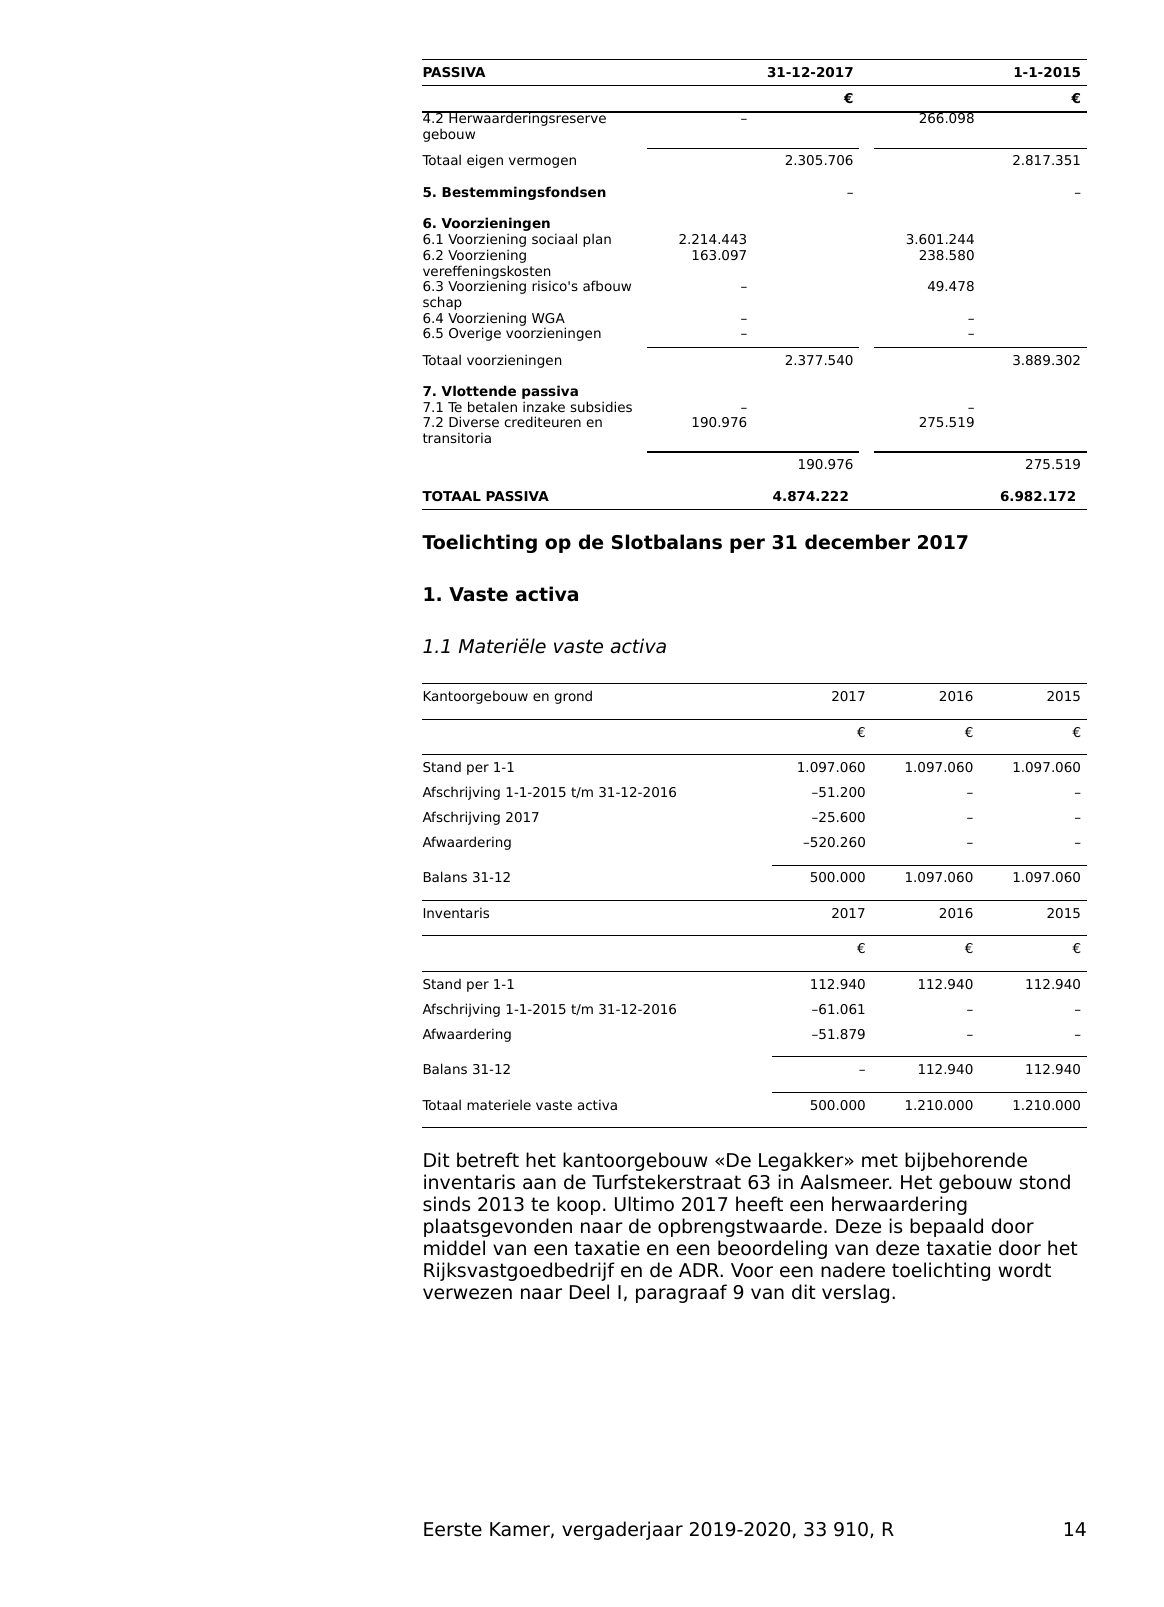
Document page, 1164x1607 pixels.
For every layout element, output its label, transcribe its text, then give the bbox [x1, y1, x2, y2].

table_cell [859, 113, 874, 147]
table_cell Stand per 1-1 [422, 972, 772, 1001]
table_cell 238.580 [874, 248, 980, 279]
table_cell 163.097 [647, 248, 753, 279]
table_cell – [772, 1057, 871, 1092]
subtitle 1.1 Materiële vaste activa [422, 636, 1087, 658]
table_cell – [880, 1026, 979, 1056]
table_cell [422, 86, 647, 111]
table_cell TOTAAL PASSIVA [422, 489, 647, 509]
table_cell Totaal eigen vermogen [422, 148, 647, 169]
table_cell 6.5 Overige voorzieningen [422, 326, 647, 347]
table_cell [874, 200, 980, 216]
table_cell – [988, 835, 1087, 864]
table_cell [871, 720, 880, 754]
table_header 1-1-2015 [874, 60, 1087, 85]
table_header [871, 684, 880, 719]
table_cell [871, 936, 880, 971]
table_cell – [647, 113, 753, 147]
table_cell [871, 835, 880, 864]
table_cell [647, 453, 753, 473]
table_cell [980, 415, 1087, 451]
table_cell € [988, 720, 1087, 754]
table_cell [859, 232, 874, 248]
table_cell 6.2 Voorziening vereffeningskosten [422, 248, 647, 279]
table_cell Totaal voorzieningen [422, 347, 647, 368]
table_cell [859, 216, 874, 232]
table_cell [422, 169, 647, 185]
table_cell [647, 149, 753, 169]
table_cell 112.940 [772, 972, 871, 1001]
table_cell [753, 279, 859, 311]
table_cell Afschrijving 1-1-2015 t/m 31-12-2016 [422, 1001, 772, 1026]
table_cell [871, 810, 880, 835]
table_cell [859, 415, 874, 451]
table_cell € [880, 936, 979, 971]
table_cell – [988, 1026, 1087, 1056]
table_cell [874, 368, 980, 384]
table_cell [979, 785, 987, 810]
table_cell [871, 1057, 880, 1092]
table_cell [874, 149, 980, 169]
table_cell [979, 936, 987, 971]
table_cell Balans 31-12 [422, 865, 772, 900]
table_cell € [647, 86, 859, 111]
table_cell 5. Bestemmingsfondsen [422, 185, 647, 200]
table_header Kantoorgebouw en grond [422, 684, 772, 719]
table_cell [647, 169, 753, 185]
table_cell – [880, 810, 979, 835]
table_cell 1.097.060 [772, 755, 871, 785]
table_cell [979, 755, 987, 785]
table_cell [874, 185, 980, 200]
table_cell [980, 473, 1087, 489]
table_cell 1.097.060 [988, 755, 1087, 785]
table_cell [871, 1001, 880, 1026]
table_cell [859, 400, 874, 415]
table_cell [859, 200, 874, 216]
table_cell [753, 368, 859, 384]
table_cell [979, 835, 987, 864]
table_cell 266.098 [874, 113, 980, 147]
table_cell [859, 248, 874, 279]
table_cell 6.3 Voorziening risico's afbouw schap [422, 279, 647, 311]
table_cell [979, 810, 987, 835]
table_cell – [874, 326, 980, 347]
table_cell [647, 348, 753, 368]
table_header 2017 [772, 684, 871, 719]
table_cell [422, 368, 647, 384]
table_header [979, 684, 987, 719]
table_cell € [874, 86, 1087, 111]
table_cell [753, 169, 859, 185]
table_cell 3.889.302 [980, 348, 1087, 368]
table_cell [980, 311, 1087, 326]
table_cell € [988, 936, 1087, 971]
table_cell [647, 473, 753, 489]
table_cell 275.519 [874, 415, 980, 451]
table_cell [980, 326, 1087, 347]
table_header 2015 [988, 684, 1087, 719]
table_cell [979, 720, 987, 754]
table_cell [859, 451, 874, 473]
table_cell [859, 489, 874, 509]
table_cell [874, 216, 980, 232]
table_cell 6. Voorzieningen [422, 216, 647, 232]
table_cell [753, 415, 859, 451]
table_cell [980, 216, 1087, 232]
table_cell Totaal materiele vaste activa [422, 1092, 772, 1127]
table_cell 275.519 [980, 453, 1087, 473]
table_cell [859, 368, 874, 384]
table_cell [871, 1093, 880, 1127]
table_cell Balans 31-12 [422, 1056, 772, 1092]
table_cell –25.600 [772, 810, 871, 835]
table_cell [422, 200, 647, 216]
table_cell € [772, 936, 871, 971]
table_cell 2.817.351 [980, 149, 1087, 169]
table_cell 2017 [772, 901, 871, 935]
table_cell [753, 248, 859, 279]
table_cell [871, 785, 880, 810]
table_cell – [988, 1001, 1087, 1026]
table_cell – [647, 400, 753, 415]
table_cell [859, 148, 874, 169]
table_cell [753, 200, 859, 216]
table_cell – [753, 185, 859, 200]
table_cell [979, 901, 987, 935]
table_cell 6.1 Voorziening sociaal plan [422, 232, 647, 248]
table_cell Stand per 1-1 [422, 755, 772, 785]
table_cell [422, 473, 647, 489]
table_cell [753, 326, 859, 347]
table_cell [980, 200, 1087, 216]
table_cell – [988, 785, 1087, 810]
table_cell – [647, 279, 753, 311]
table_cell – [874, 311, 980, 326]
table_cell [980, 279, 1087, 311]
table_cell – [874, 400, 980, 415]
table_cell [647, 185, 753, 200]
table_cell [753, 384, 859, 399]
table_cell [980, 368, 1087, 384]
table_cell 500.000 [772, 1093, 871, 1127]
table_cell [980, 169, 1087, 185]
table_cell [422, 936, 772, 971]
subtitle 1. Vaste activa [422, 584, 1087, 606]
table_cell [874, 453, 980, 473]
table_cell Afwaardering [422, 1026, 772, 1056]
table_cell 3.601.244 [874, 232, 980, 248]
table_cell 2.377.540 [753, 348, 859, 368]
table_cell [979, 1093, 987, 1127]
table_cell [871, 755, 880, 785]
table_cell 112.940 [988, 1057, 1087, 1092]
table_cell 7. Vlottende passiva [422, 384, 647, 399]
table_cell 49.478 [874, 279, 980, 311]
table_cell 112.940 [988, 972, 1087, 1001]
table_cell [647, 489, 753, 509]
table_cell [874, 169, 980, 185]
table_cell [871, 972, 880, 1001]
table_cell [874, 489, 980, 509]
table_cell – [880, 835, 979, 864]
table_cell 2.305.706 [753, 149, 859, 169]
table_cell – [980, 185, 1087, 200]
table_cell [647, 368, 753, 384]
table_cell [979, 1026, 987, 1056]
table_cell [859, 185, 874, 200]
table_cell [753, 311, 859, 326]
table_cell [874, 348, 980, 368]
table_cell 7.2 Diverse crediteuren en transitoria [422, 415, 647, 451]
table_cell 112.940 [880, 1057, 979, 1092]
table_cell [980, 400, 1087, 415]
table_cell [859, 473, 874, 489]
table_cell – [647, 311, 753, 326]
table_cell [859, 279, 874, 311]
table_cell Inventaris [422, 901, 772, 935]
table_cell [647, 384, 753, 399]
table_cell – [880, 785, 979, 810]
table_cell 1.210.000 [988, 1093, 1087, 1127]
table_cell [979, 866, 987, 900]
table_cell [979, 1057, 987, 1092]
table_cell [871, 1026, 880, 1056]
table_cell [647, 216, 753, 232]
table_cell 190.976 [753, 453, 859, 473]
table_cell 112.940 [880, 972, 979, 1001]
table_cell Afschrijving 2017 [422, 810, 772, 835]
table_cell [859, 347, 874, 368]
table_cell [980, 384, 1087, 399]
table_cell [647, 200, 753, 216]
table_cell 6.4 Voorziening WGA [422, 311, 647, 326]
table_cell 4.874.222 [753, 489, 859, 509]
table_cell – [880, 1001, 979, 1026]
table_cell [871, 901, 880, 935]
table_cell [753, 473, 859, 489]
table_header [859, 60, 874, 85]
table_header PASSIVA [422, 60, 647, 85]
table_cell [859, 326, 874, 347]
table_cell –51.879 [772, 1026, 871, 1056]
text Dit betreft het kantoorgebouw «De Legakker» met bijbehorende inventaris aan de Turfstekerstraat 63 in Aalsmeer. Het gebouw stond sinds 2013 te koop. Ultimo 2017 heeft een herwaardering plaatsgevonden naar de opbrengstwaarde. Deze is bepaald door middel van een taxatie en een beoordeling van deze taxatie door het Rijksvastgoedbedrijf en de ADR. Voor een nadere toelichting wordt verwezen naar Deel I, paragraaf 9 van dit verslag. [422, 1150, 1087, 1304]
table_cell [859, 86, 874, 111]
table_cell [859, 384, 874, 399]
table_cell [979, 1001, 987, 1026]
table_cell [979, 972, 987, 1001]
table_cell [980, 113, 1087, 147]
table_cell –520.260 [772, 835, 871, 864]
table_cell 7.1 Te betalen inzake subsidies [422, 400, 647, 415]
table_cell 2015 [988, 901, 1087, 935]
table_cell 190.976 [647, 415, 753, 451]
table_cell 1.097.060 [880, 866, 979, 900]
table_cell [422, 451, 647, 473]
table_cell [874, 473, 980, 489]
table_cell 500.000 [772, 866, 871, 900]
table_cell – [647, 326, 753, 347]
table_cell [859, 169, 874, 185]
table_cell [859, 311, 874, 326]
table_cell 4.2 Herwaarderingsreserve gebouw [422, 113, 647, 147]
table_cell [980, 248, 1087, 279]
subtitle Toelichting op de Slotbalans per 31 december 2017 [422, 532, 1087, 554]
table_cell [753, 232, 859, 248]
table_cell [753, 216, 859, 232]
table_cell 1.097.060 [880, 755, 979, 785]
table_cell [753, 400, 859, 415]
table_cell 1.097.060 [988, 866, 1087, 900]
table_cell € [772, 720, 871, 754]
table_cell [980, 232, 1087, 248]
table_header 2016 [880, 684, 979, 719]
table_cell –61.061 [772, 1001, 871, 1026]
table_cell 6.982.172 [980, 489, 1087, 509]
table_cell [753, 113, 859, 147]
table_cell 1.210.000 [880, 1093, 979, 1127]
table_header 31-12-2017 [647, 60, 859, 85]
table_cell Afschrijving 1-1-2015 t/m 31-12-2016 [422, 785, 772, 810]
table_cell 2016 [880, 901, 979, 935]
table_cell [422, 720, 772, 754]
table_cell – [988, 810, 1087, 835]
table_cell 2.214.443 [647, 232, 753, 248]
table_cell –51.200 [772, 785, 871, 810]
table_cell Afwaardering [422, 835, 772, 864]
table_cell [871, 866, 880, 900]
table_cell [874, 384, 980, 399]
table_cell € [880, 720, 979, 754]
